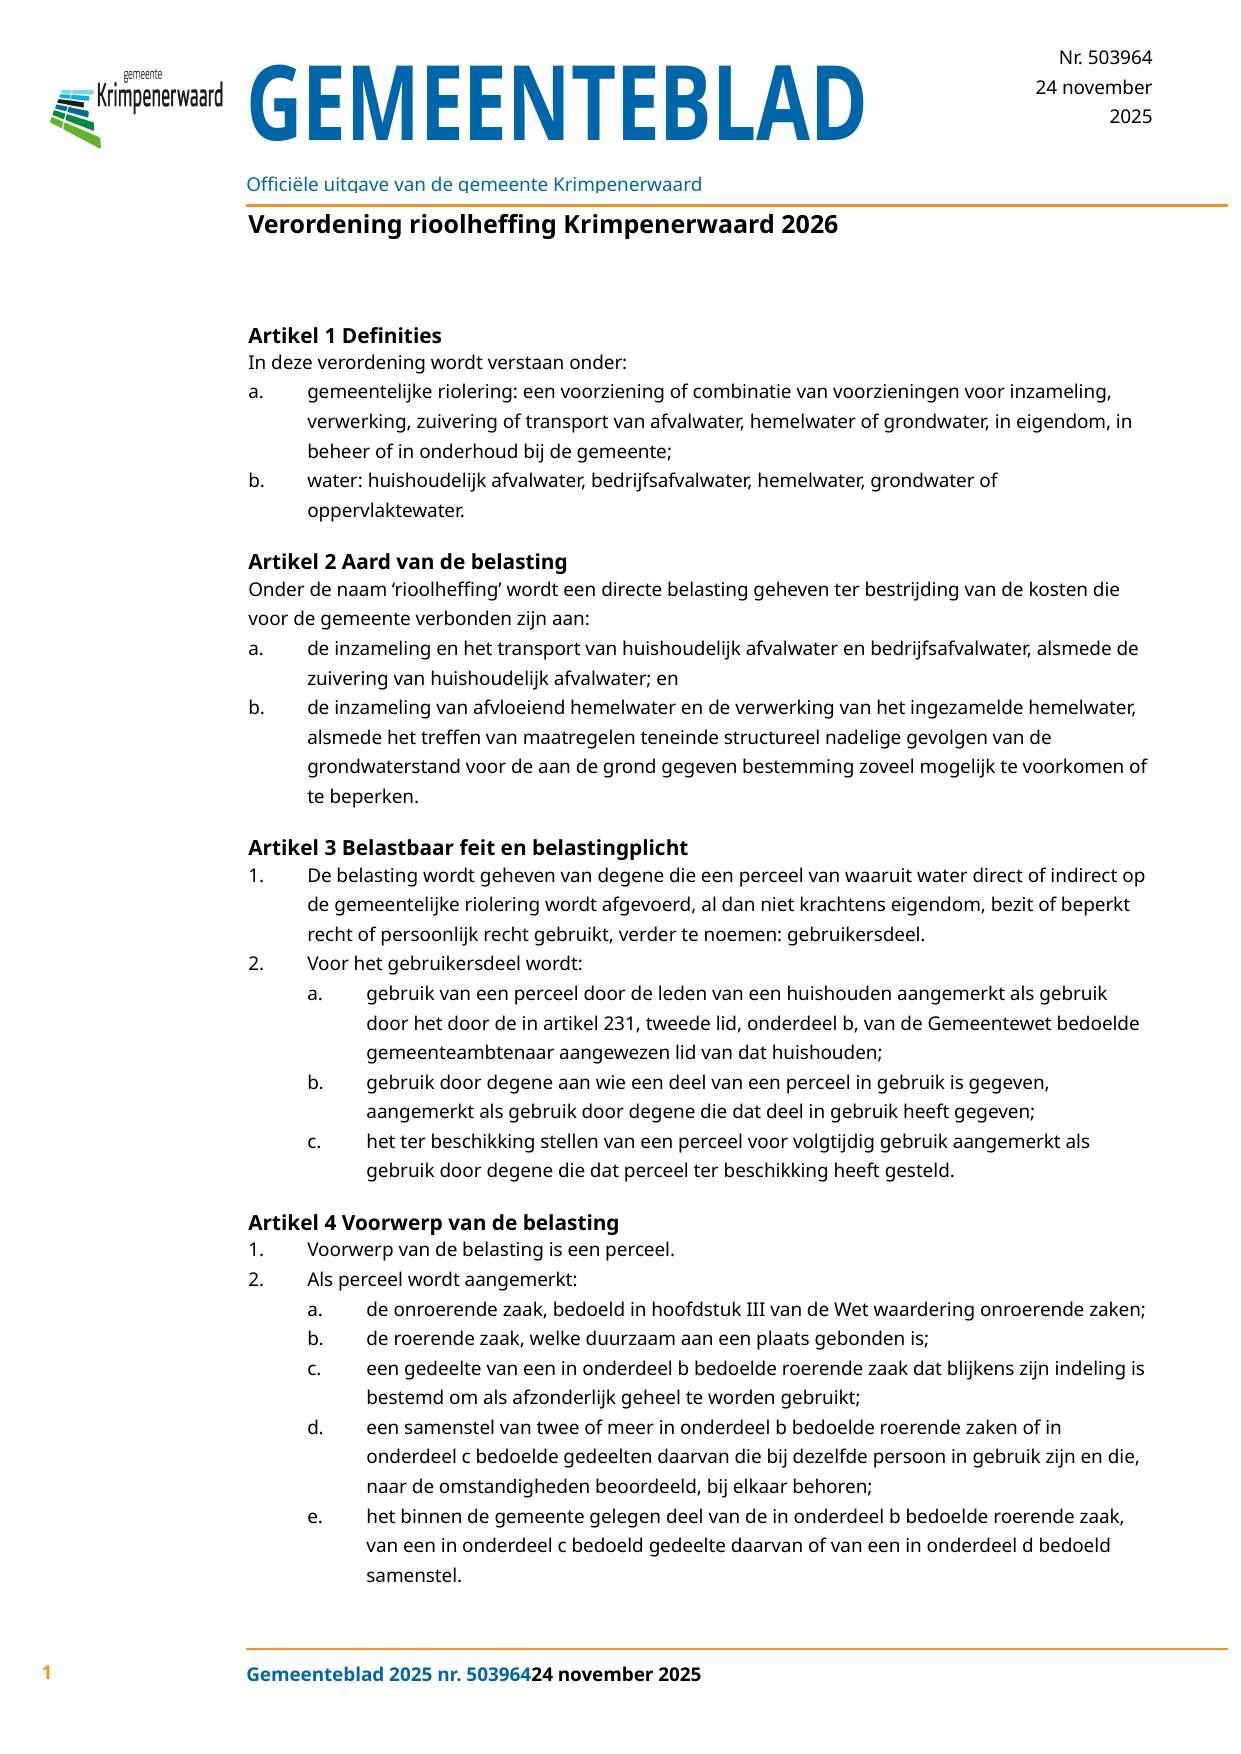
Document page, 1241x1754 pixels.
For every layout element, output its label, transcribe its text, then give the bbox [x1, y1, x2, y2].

list gebruik van een perceel door de leden van een huishouden aangemerkt als gebruik door het door de in artikel 231, tweede lid, onderdeel b, van de Gemeentewet bedoelde gemeenteambtenaar aangewezen lid van dat huishouden; [307, 980, 1152, 1065]
list Als perceel wordt aangemerkt: [248, 1266, 1152, 1292]
text Onder de naam ‘rioolheffing’ wordt een directe belasting geheven ter bestrijding van de kosten die voor de gemeente verbonden zijn aan: [248, 576, 1152, 631]
list het ter beschikking stellen van een perceel voor volgtijdig gebruik aangemerkt als gebruik door degene die dat perceel ter beschikking heeft gesteld. [307, 1128, 1152, 1183]
text Artikel 2 Aard van de belasting [248, 547, 1152, 576]
list een samenstel van twee of meer in onderdeel b bedoelde roerende zaken of in onderdeel c bedoelde gedeelten daarvan die bij dezelfde persoon in gebruik zijn en die, naar de omstandigheden beoordeeld, bij elkaar behoren; [307, 1414, 1152, 1499]
list de onroerende zaak, bedoeld in hoofdstuk III van de Wet waardering onroerende zaken; [307, 1296, 1152, 1321]
list Voorwerp van de belasting is een perceel. [248, 1237, 1152, 1262]
list een gedeelte van een in onderdeel b bedoelde roerende zaak dat blijkens zijn indeling is bestemd om als afzonderlijk geheel te worden gebruikt; [307, 1355, 1152, 1410]
text Artikel 3 Belastbaar feit en belastingplicht [248, 833, 1152, 862]
text Artikel 4 Voorwerp van de belasting [248, 1208, 1152, 1237]
list De belasting wordt geheven van degene die een perceel van waaruit water direct of indirect op de gemeentelijke riolering wordt afgevoerd, al dan niet krachtens eigendom, bezit of beperkt recht of persoonlijk recht gebruikt, verder te noemen: gebruikersdeel. [248, 862, 1152, 947]
list de roerende zaak, welke duurzaam aan een plaats gebonden is; [307, 1325, 1152, 1351]
list het binnen de gemeente gelegen deel van de in onderdeel b bedoelde roerende zaak, van een in onderdeel c bedoeld gedeelte daarvan of van een in onderdeel d bedoeld samenstel. [307, 1503, 1152, 1588]
list gemeentelijke riolering: een voorziening of combinatie van voorzieningen voor inzameling, verwerking, zuivering of transport van afvalwater, hemelwater of grondwater, in eigendom, in beheer of in onderhoud bij de gemeente; [248, 379, 1152, 464]
text Verordening rioolheffing Krimpenerwaard 2026 [248, 207, 1152, 241]
list water: huishoudelijk afvalwater, bedrijfsafvalwater, hemelwater, grondwater of oppervlaktewater. [248, 467, 1152, 523]
picture [41, 47, 231, 172]
list Voor het gebruikersdeel wordt: [248, 951, 1152, 976]
list de inzameling en het transport van huishoudelijk afvalwater en bedrijfsafvalwater, alsmede de zuivering van huishoudelijk afvalwater; en [248, 635, 1152, 690]
list de inzameling van afvloeiend hemelwater en de verwerking van het ingezamelde hemelwater, alsmede het treffen van maatregelen teneinde structureel nadelige gevolgen van de grondwaterstand voor de aan de grond gegeven bestemming zoveel mogelijk te voorkomen of te beperken. [248, 694, 1152, 809]
text In deze verordening wordt verstaan onder: [248, 349, 1152, 375]
list gebruik door degene aan wie een deel van een perceel in gebruik is gegeven, aangemerkt als gebruik door degene die dat deel in gebruik heeft gegeven; [307, 1069, 1152, 1124]
text Artikel 1 Definities [248, 321, 1152, 349]
